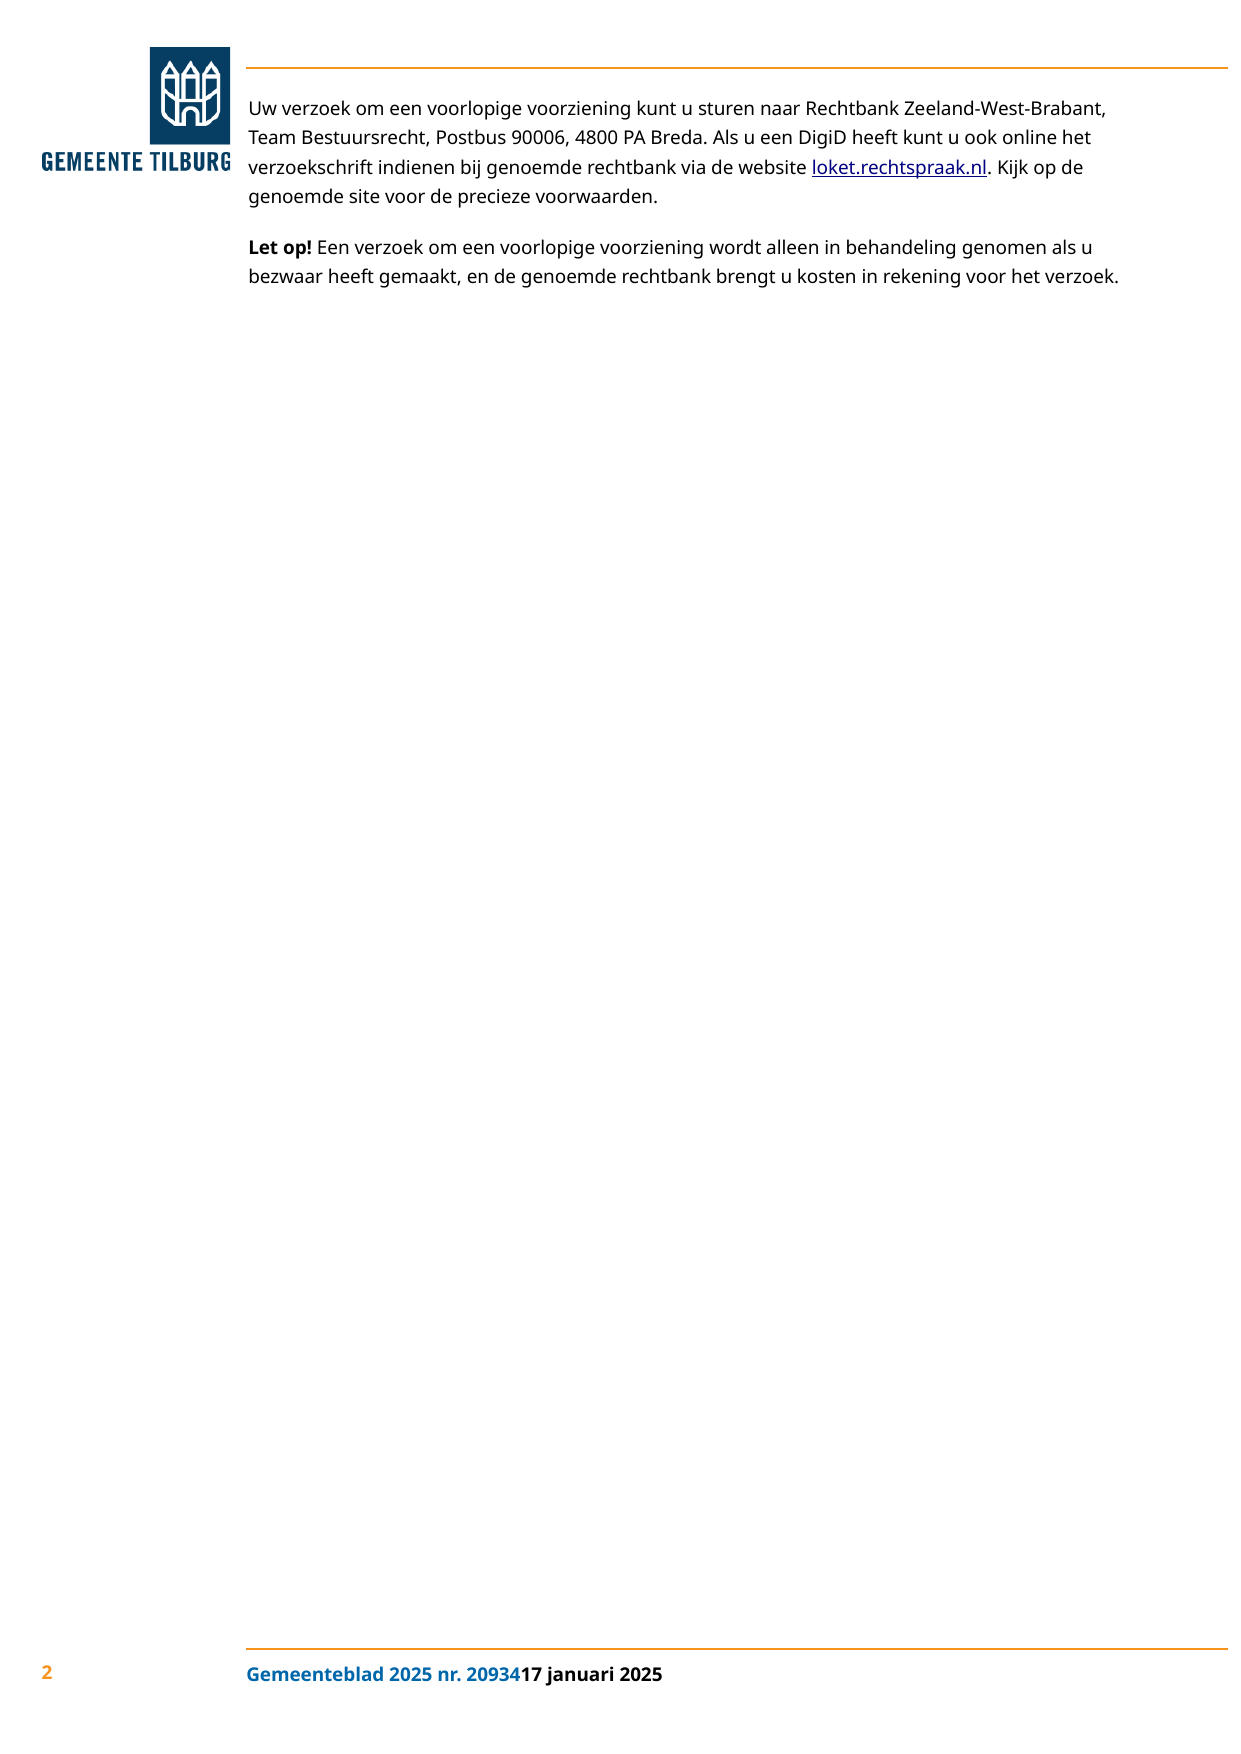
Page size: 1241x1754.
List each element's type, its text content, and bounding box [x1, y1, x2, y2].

text Let op! Een verzoek om een voorlopige voorziening wordt alleen in behandeling genomen als u bezwaar heeft gemaakt, en de genoemde rechtbank brengt u kosten in rekening voor het verzoek. [248, 234, 1152, 289]
text Uw verzoek om een voorlopige voorziening kunt u sturen naar Rechtbank Zeeland-West-Brabant, Team Bestuursrecht, Postbus 90006, 4800 PA Breda. Als u een DigiD heeft kunt u ook online het verzoekschrift indienen bij genoemde rechtbank via de website loket.rechtspraak.nl. Kijk op de genoemde site voor de precieze voorwaarden. [248, 95, 1152, 209]
picture [41, 47, 231, 172]
